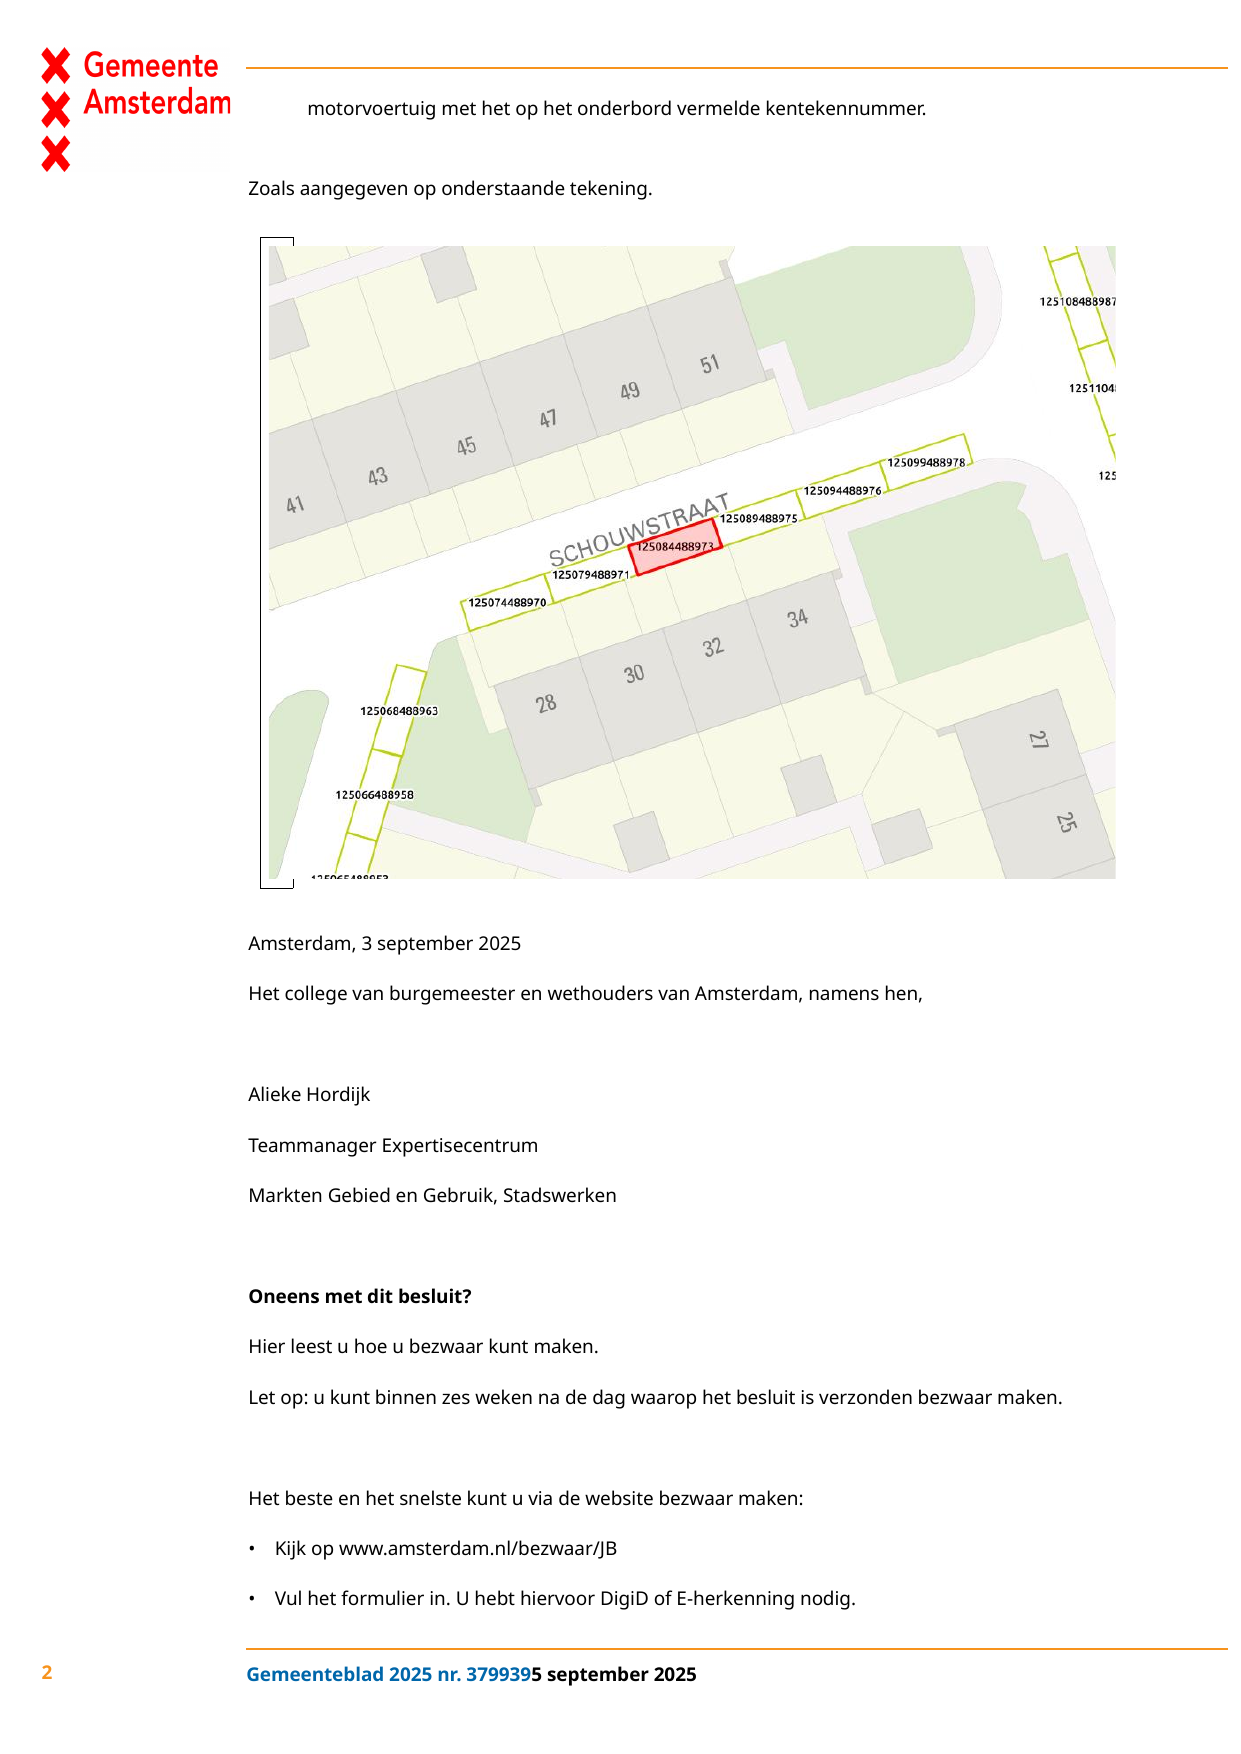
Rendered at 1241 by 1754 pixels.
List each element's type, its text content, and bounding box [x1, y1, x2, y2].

text • Vul het formulier in. U hebt hiervoor DigiD of E-herkenning nodig. [248, 1586, 1152, 1611]
picture [268, 246, 1116, 879]
text Let op: u kunt binnen zes weken na de dag waarop het besluit is verzonden bezwaar maken. [248, 1384, 1152, 1410]
text Markten Gebied en Gebruik, Stadswerken [248, 1182, 1152, 1208]
text Teammanager Expertisecentrum [248, 1132, 1152, 1158]
text Amsterdam, 3 september 2025 [248, 930, 1152, 956]
list motorvoertuig met het op het onderbord vermelde kentekennummer. [248, 95, 1152, 121]
picture [41, 47, 231, 172]
text • Kijk op www.amsterdam.nl/bezwaar/JB [248, 1535, 1152, 1561]
text Het college van burgemeester en wethouders van Amsterdam, namens hen, [248, 981, 1152, 1006]
text Alieke Hordijk [248, 1081, 1152, 1107]
text Zoals aangegeven op onderstaande tekening. [248, 175, 1152, 201]
text Het beste en het snelste kunt u via de website bezwaar maken: [248, 1485, 1152, 1511]
text Oneens met dit besluit? [248, 1283, 1152, 1309]
text Hier leest u hoe u bezwaar kunt maken. [248, 1333, 1152, 1359]
